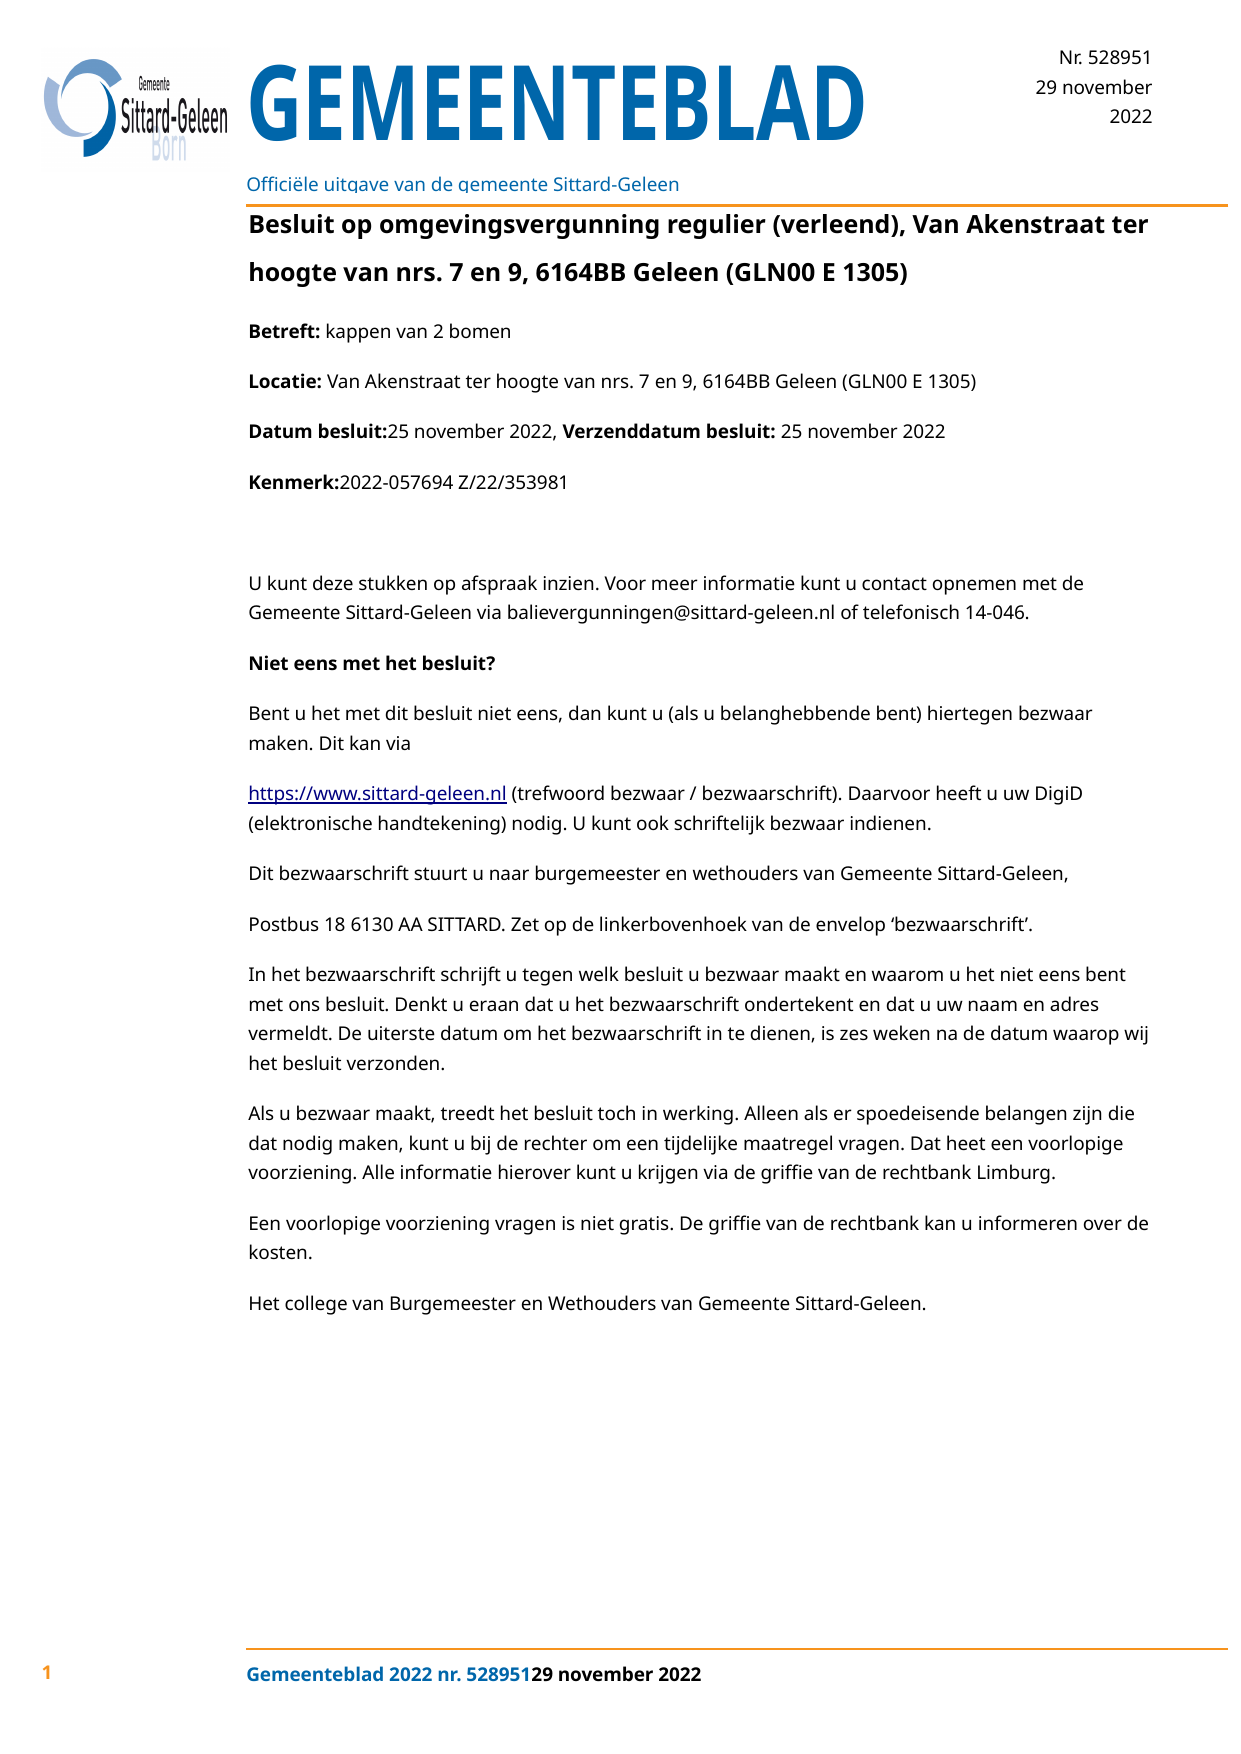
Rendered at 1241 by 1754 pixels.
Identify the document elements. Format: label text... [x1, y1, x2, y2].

text Dit bezwaarschrift stuurt u naar burgemeester en wethouders van Gemeente Sittard-Geleen, [248, 860, 1152, 886]
picture [41, 47, 231, 172]
text Betreft: kappen van 2 bomen [248, 318, 1152, 344]
text U kunt deze stukken op afspraak inzien. Voor meer informatie kunt u contact opnemen met de Gemeente Sittard-Geleen via balievergunningen@sittard-geleen.nl of telefonisch 14-046. [248, 570, 1152, 625]
text In het bezwaarschrift schrijft u tegen welk besluit u bezwaar maakt en waarom u het niet eens bent met ons besluit. Denkt u eraan dat u het bezwaarschrift ondertekent en dat u uw naam en adres vermeldt. De uiterste datum om het bezwaarschrift in te dienen, is zes weken na de datum waarop wij het besluit verzonden. [248, 961, 1152, 1076]
text https://www.sittard-geleen.nl (trefwoord bezwaar / bezwaarschrift). Daarvoor heeft u uw DigiD (elektronische handtekening) nodig. U kunt ook schriftelijk bezwaar indienen. [248, 780, 1152, 836]
text Een voorlopige voorziening vragen is niet gratis. De griffie van de rechtbank kan u informeren over de kosten. [248, 1210, 1152, 1265]
text Postbus 18 6130 AA SITTARD. Zet op de linkerbovenhoek van de envelop ‘bezwaarschrift’. [248, 911, 1152, 937]
text Besluit op omgevingsvergunning regulier (verleend), Van Akenstraat ter hoogte van nrs. 7 en 9, 6164BB Geleen (GLN00 E 1305) [248, 207, 1152, 288]
text Als u bezwaar maakt, treedt het besluit toch in werking. Alleen als er spoedeisende belangen zijn die dat nodig maken, kunt u bij de rechter om een tijdelijke maatregel vragen. Dat heet een voorlopige voorziening. Alle informatie hierover kunt u krijgen via de griffie van de rechtbank Limburg. [248, 1100, 1152, 1185]
text Niet eens met het besluit? [248, 650, 1152, 676]
text Het college van Burgemeester en Wethouders van Gemeente Sittard-Geleen. [248, 1290, 1152, 1316]
text Datum besluit:25 november 2022, Verzenddatum besluit: 25 november 2022 [248, 419, 1152, 444]
text Locatie: Van Akenstraat ter hoogte van nrs. 7 en 9, 6164BB Geleen (GLN00 E 1305) [248, 368, 1152, 394]
text Bent u het met dit besluit niet eens, dan kunt u (als u belanghebbende bent) hiertegen bezwaar maken. Dit kan via [248, 700, 1152, 756]
text Kenmerk:2022-057694 Z/22/353981 [248, 469, 1152, 495]
